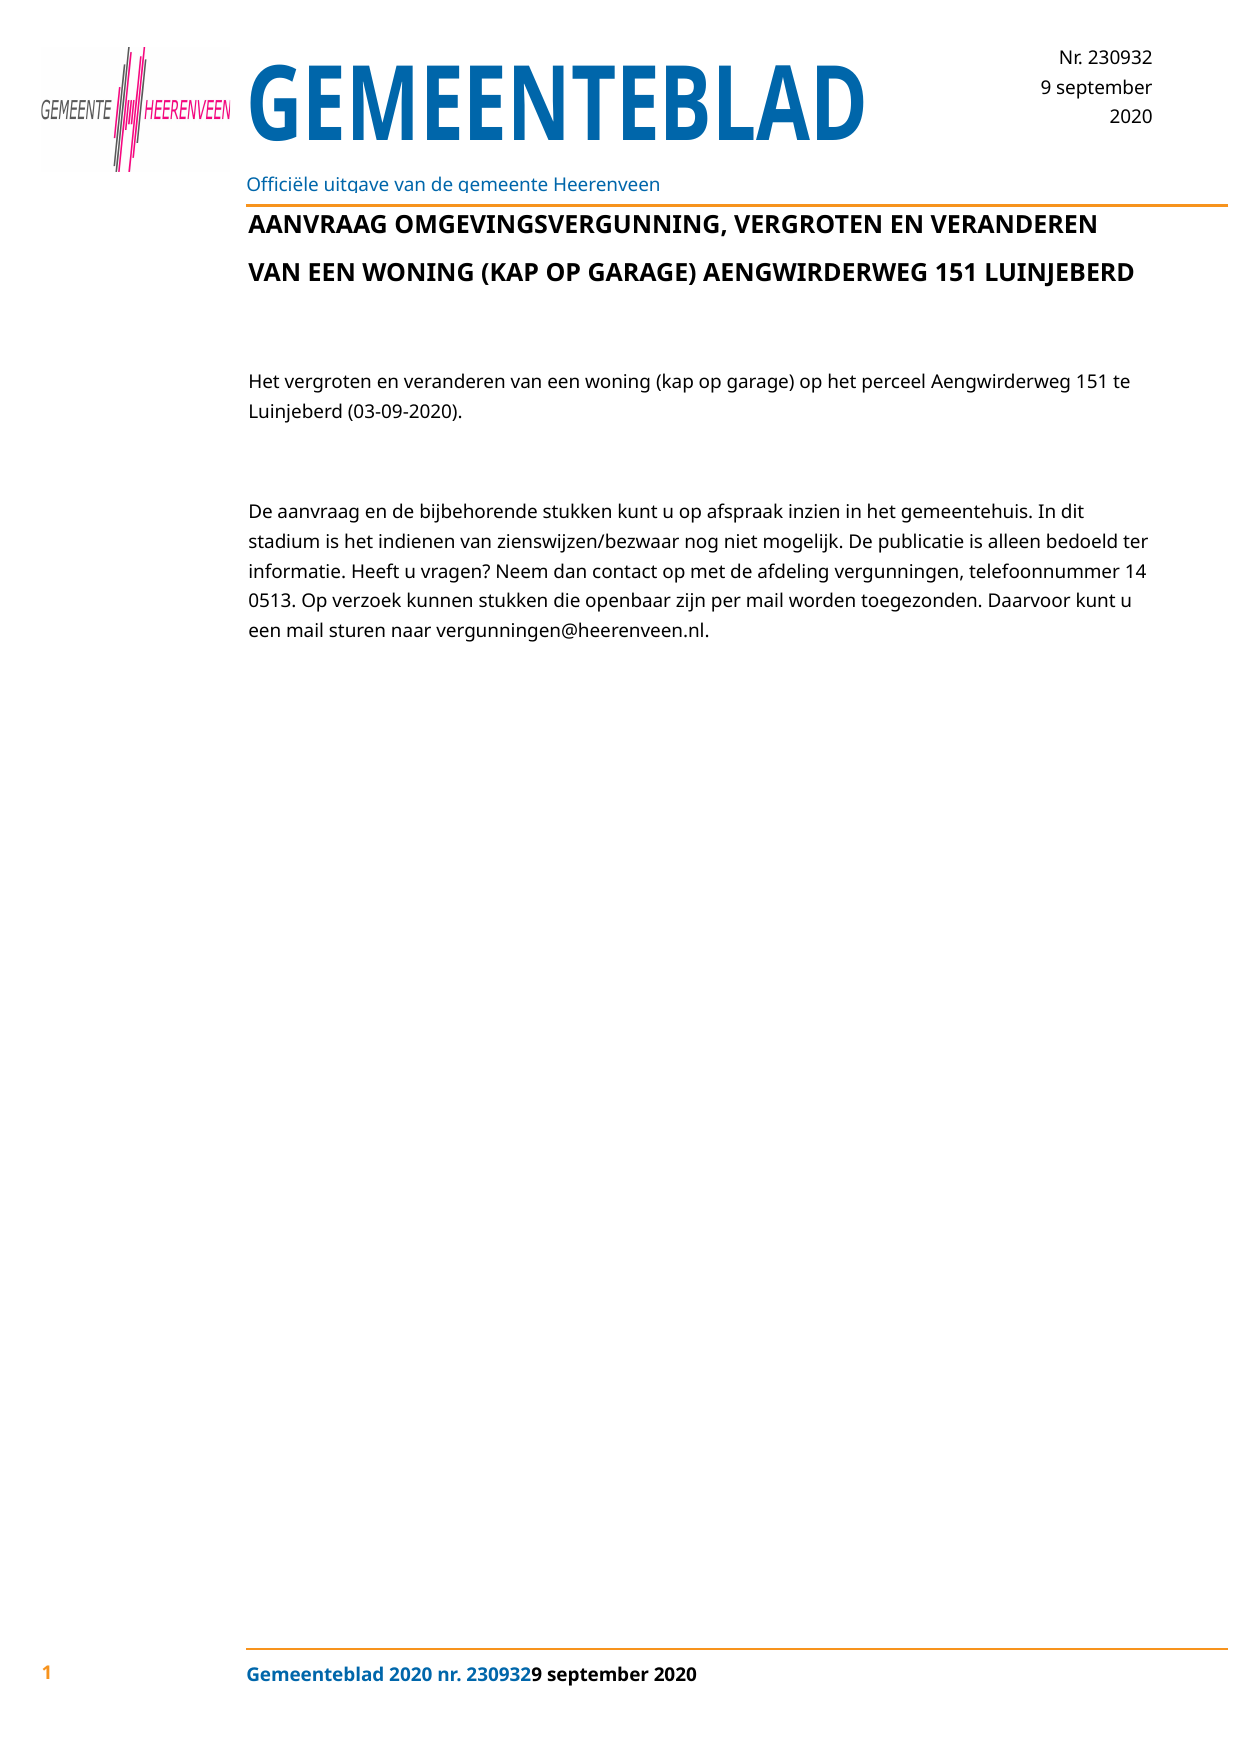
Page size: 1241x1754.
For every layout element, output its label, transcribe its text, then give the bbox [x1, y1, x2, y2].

text Het vergroten en veranderen van een woning (kap op garage) op het perceel Aengwirderweg 151 te Luinjeberd (03-09-2020). [248, 368, 1152, 424]
picture [41, 47, 231, 172]
text AANVRAAG OMGEVINGSVERGUNNING, VERGROTEN EN VERANDEREN VAN EEN WONING (KAP OP GARAGE) AENGWIRDERWEG 151 LUINJEBERD [248, 207, 1152, 288]
text De aanvraag en de bijbehorende stukken kunt u op afspraak inzien in het gemeentehuis. In dit stadium is het indienen van zienswijzen/bezwaar nog niet mogelijk. De publicatie is alleen bedoeld ter informatie. Heeft u vragen? Neem dan contact op met de afdeling vergunningen, telefoonnummer 14 0513. Op verzoek kunnen stukken die openbaar zijn per mail worden toegezonden. Daarvoor kunt u een mail sturen naar vergunningen@heerenveen.nl. [248, 499, 1152, 643]
